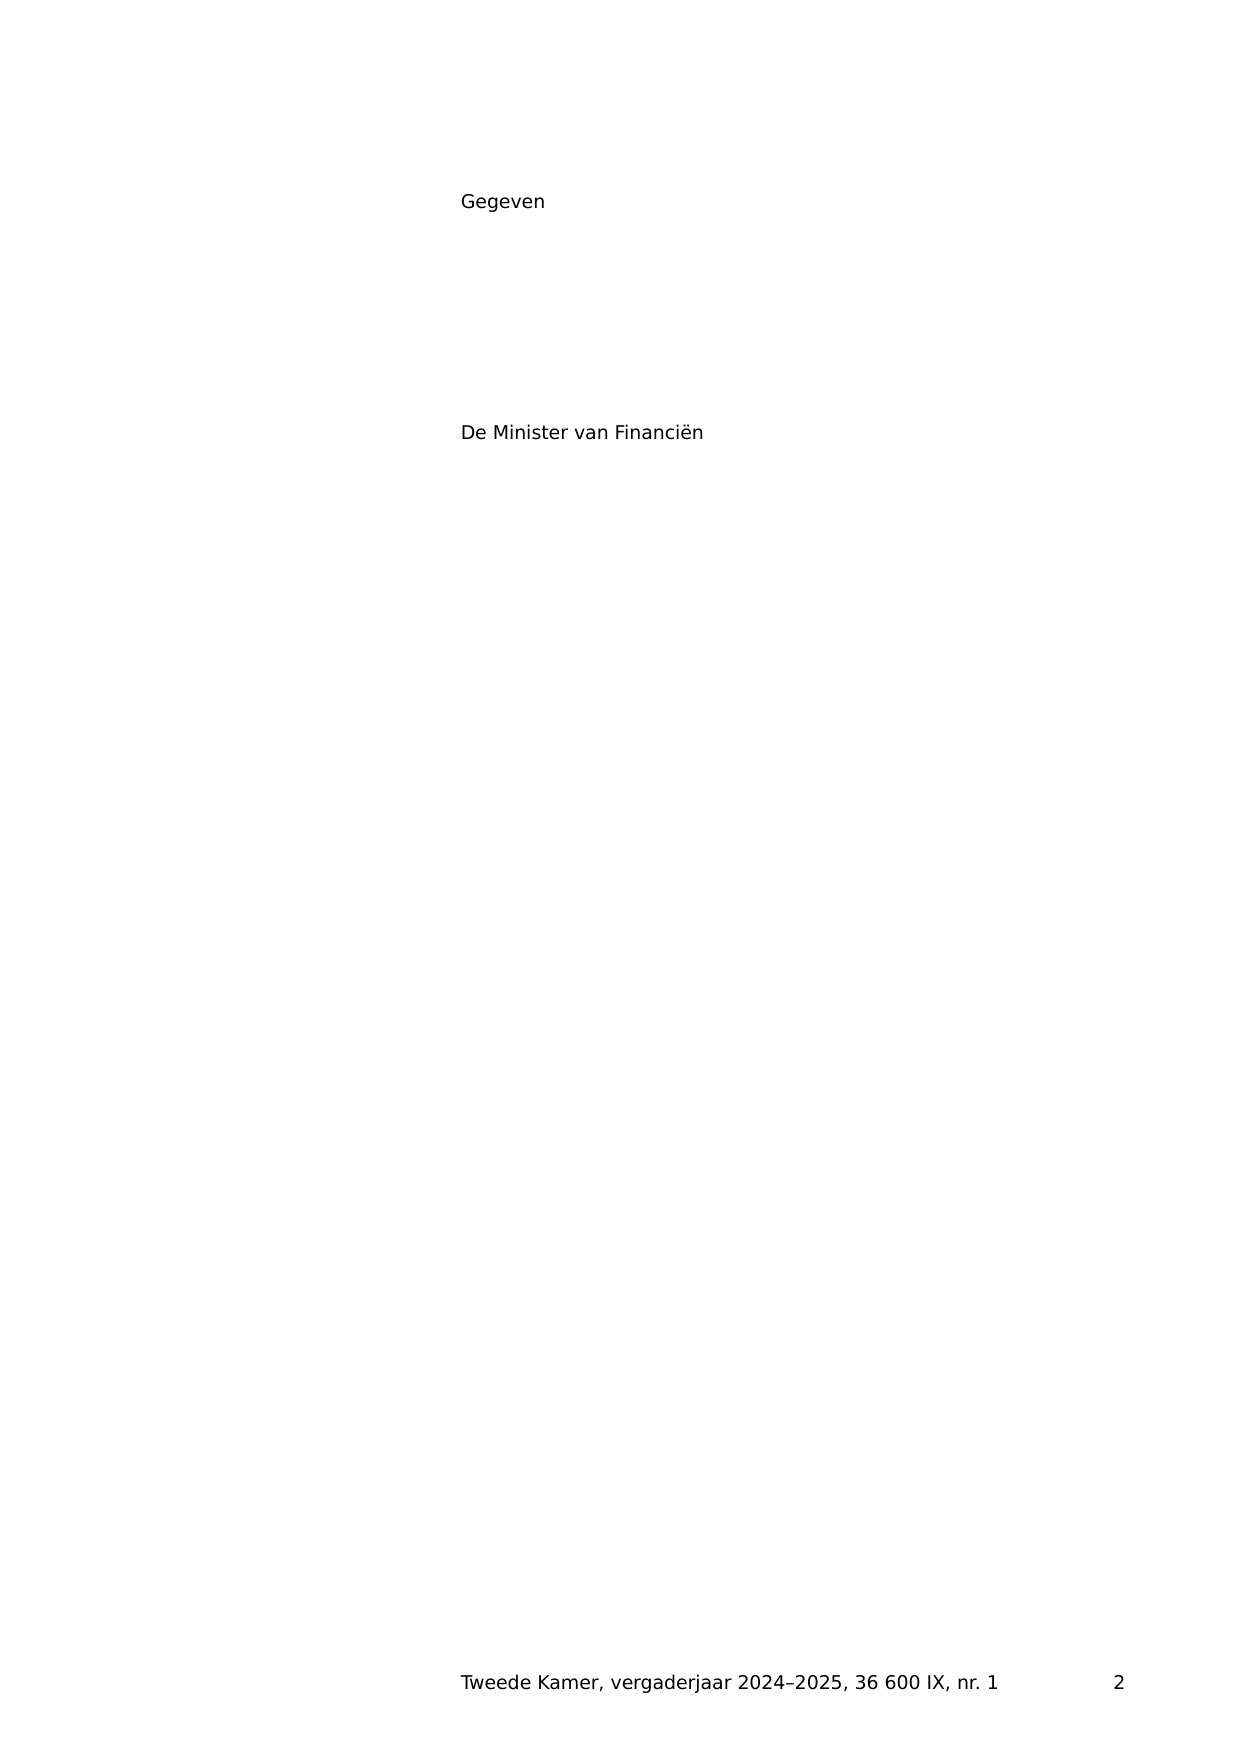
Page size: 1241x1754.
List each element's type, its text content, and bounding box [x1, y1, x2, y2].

text De Minister van Financiën [461, 422, 1125, 444]
text Gegeven [461, 191, 1125, 213]
